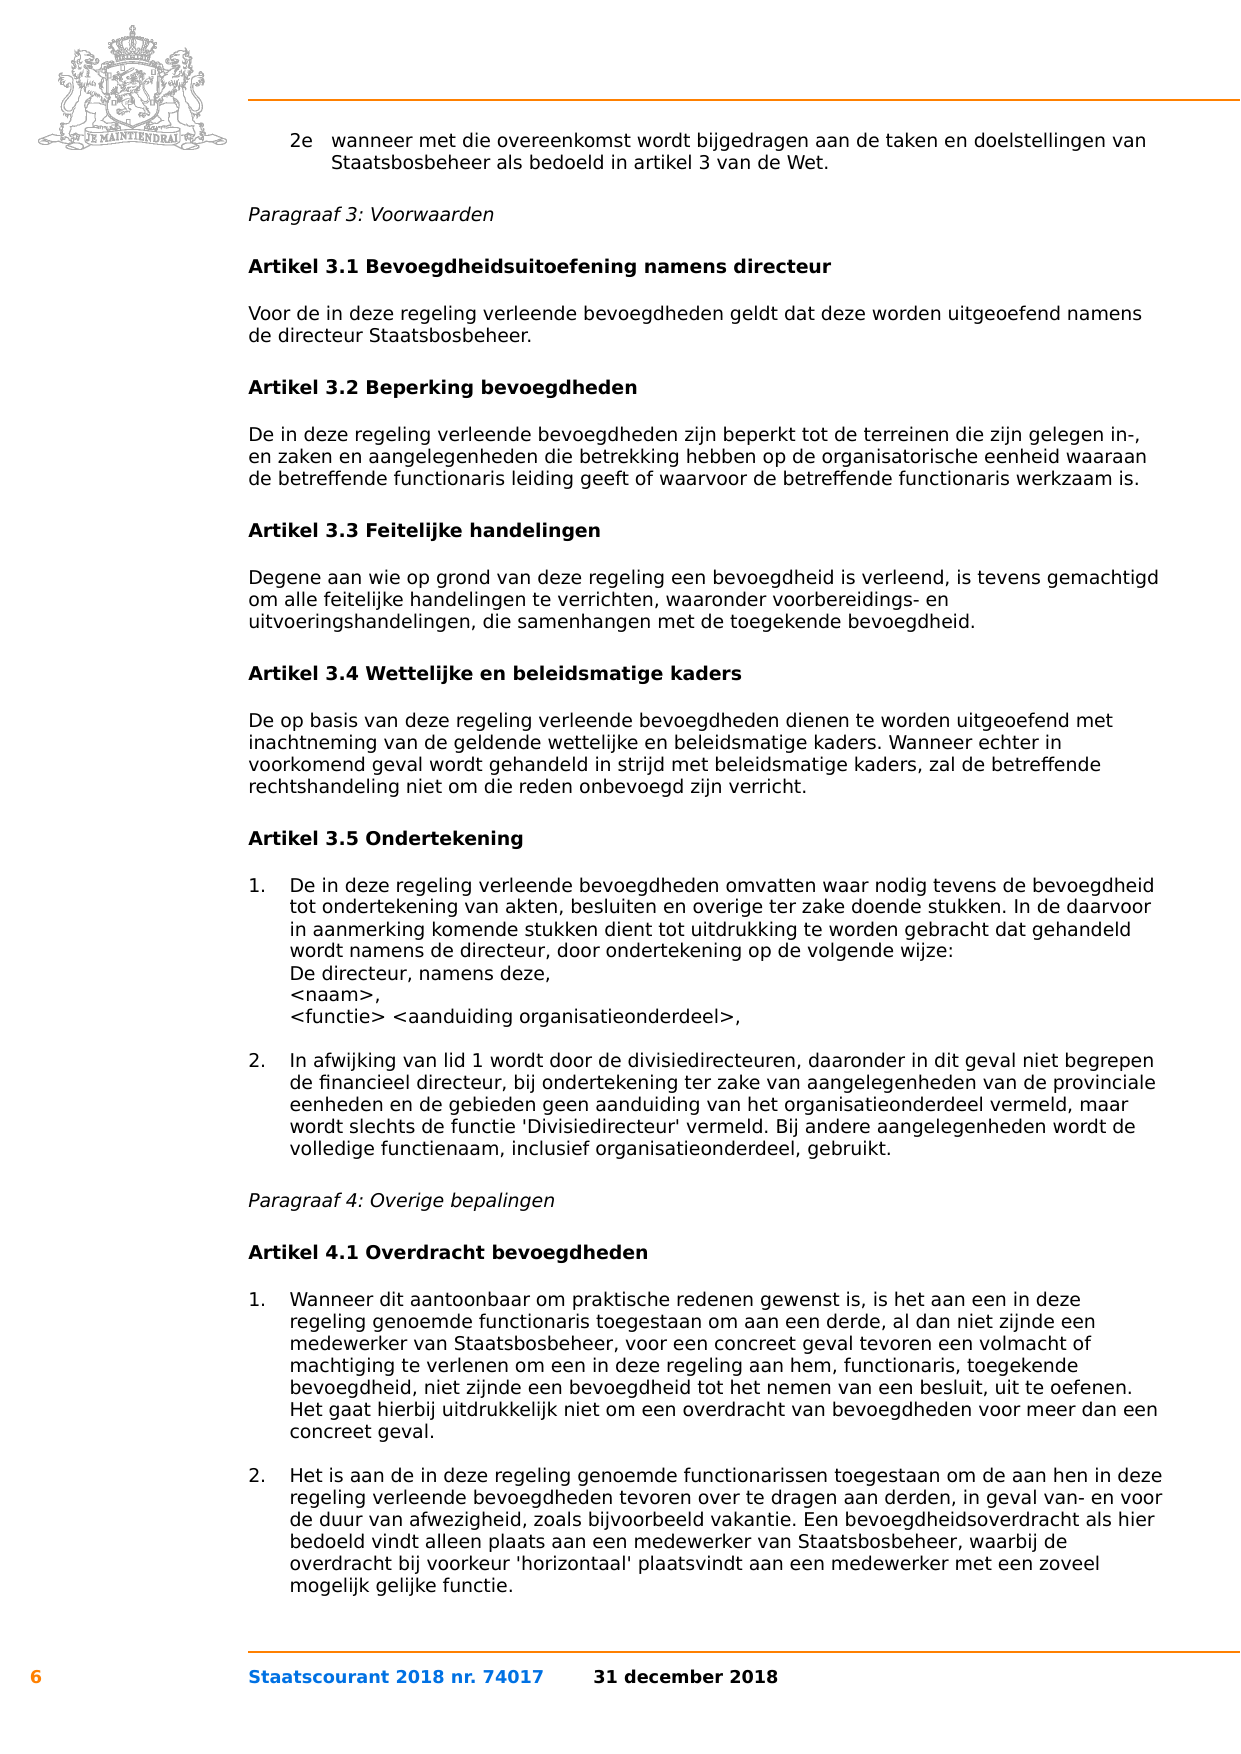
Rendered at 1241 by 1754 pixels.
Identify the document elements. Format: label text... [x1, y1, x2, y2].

text Voor de in deze regeling verleende bevoegdheden geldt dat deze worden uitgeoefend namens de directeur Staatsbosbeheer. [248, 303, 1163, 347]
subtitle Artikel 3.5 Ondertekening [248, 827, 1163, 849]
text <naam>, [289, 984, 1163, 1006]
subtitle Artikel 3.2 Beperking bevoegdheden [248, 377, 1163, 399]
subtitle Paragraaf 3: Voorwaarden [248, 204, 1163, 226]
picture [38, 25, 227, 150]
text 1. De in deze regeling verleende bevoegdheden omvatten waar nodig tevens de bevoegdheid tot ondertekening van akten, besluiten en overige ter zake doende stukken. In de daarvoor in aanmerking komende stukken dient tot uitdrukking te worden gebracht dat gehandeld wordt namens de directeur, door ondertekening op de volgende wijze: [248, 874, 1163, 962]
text <functie> <aanduiding organisatieonderdeel>, [289, 1006, 1163, 1028]
text De directeur, namens deze, [289, 962, 1163, 984]
subtitle Paragraaf 4: Overige bepalingen [248, 1190, 1163, 1212]
text De op basis van deze regeling verleende bevoegdheden dienen te worden uitgeoefend met inachtneming van de geldende wettelijke en beleidsmatige kaders. Wanneer echter in voorkomend geval wordt gehandeld in strijd met beleidsmatige kaders, zal de betreffende rechtshandeling niet om die reden onbevoegd zijn verricht. [248, 709, 1163, 797]
text De in deze regeling verleende bevoegdheden zijn beperkt tot de terreinen die zijn gelegen in-, en zaken en aangelegenheden die betrekking hebben op de organisatorische eenheid waaraan de betreffende functionaris leiding geeft of waarvoor de betreffende functionaris werkzaam is. [248, 424, 1163, 490]
subtitle Artikel 3.4 Wettelijke en beleidsmatige kaders [248, 663, 1163, 684]
subtitle Artikel 3.3 Feitelijke handelingen [248, 520, 1163, 542]
text 2. In afwijking van lid 1 wordt door de divisiedirecteuren, daaronder in dit geval niet begrepen de financieel directeur, bij ondertekening ter zake van aangelegenheden van de provinciale eenheden en de gebieden geen aanduiding van het organisatieonderdeel vermeld, maar wordt slechts de functie 'Divisiedirecteur' vermeld. Bij andere aangelegenheden wordt de volledige functienaam, inclusief organisatieonderdeel, gebruikt. [248, 1050, 1163, 1160]
text 2e wanneer met die overeenkomst wordt bijgedragen aan de taken en doelstellingen van Staatsbosbeheer als bedoeld in artikel 3 van de Wet. [289, 130, 1163, 174]
text 2. Het is aan de in deze regeling genoemde functionarissen toegestaan om de aan hen in deze regeling verleende bevoegdheden tevoren over te dragen aan derden, in geval van- en voor de duur van afwezigheid, zoals bijvoorbeeld vakantie. Een bevoegdheidsoverdracht als hier bedoeld vindt alleen plaats aan een medewerker van Staatsbosbeheer, waarbij de overdracht bij voorkeur 'horizontaal' plaatsvindt aan een medewerker met een zoveel mogelijk gelijke functie. [248, 1465, 1163, 1597]
text 1. Wanneer dit aantoonbaar om praktische redenen gewenst is, is het aan een in deze regeling genoemde functionaris toegestaan om aan een derde, al dan niet zijnde een medewerker van Staatsbosbeheer, voor een concreet geval tevoren een volmacht of machtiging te verlenen om een in deze regeling aan hem, functionaris, toegekende bevoegdheid, niet zijnde een bevoegdheid tot het nemen van een besluit, uit te oefenen. Het gaat hierbij uitdrukkelijk niet om een overdracht van bevoegdheden voor meer dan een concreet geval. [248, 1289, 1163, 1443]
text Degene aan wie op grond van deze regeling een bevoegdheid is verleend, is tevens gemachtigd om alle feitelijke handelingen te verrichten, waaronder voorbereidings- en uitvoeringshandelingen, die samenhangen met de toegekende bevoegdheid. [248, 567, 1163, 633]
subtitle Artikel 3.1 Bevoegdheidsuitoefening namens directeur [248, 256, 1163, 278]
subtitle Artikel 4.1 Overdracht bevoegdheden [248, 1242, 1163, 1264]
